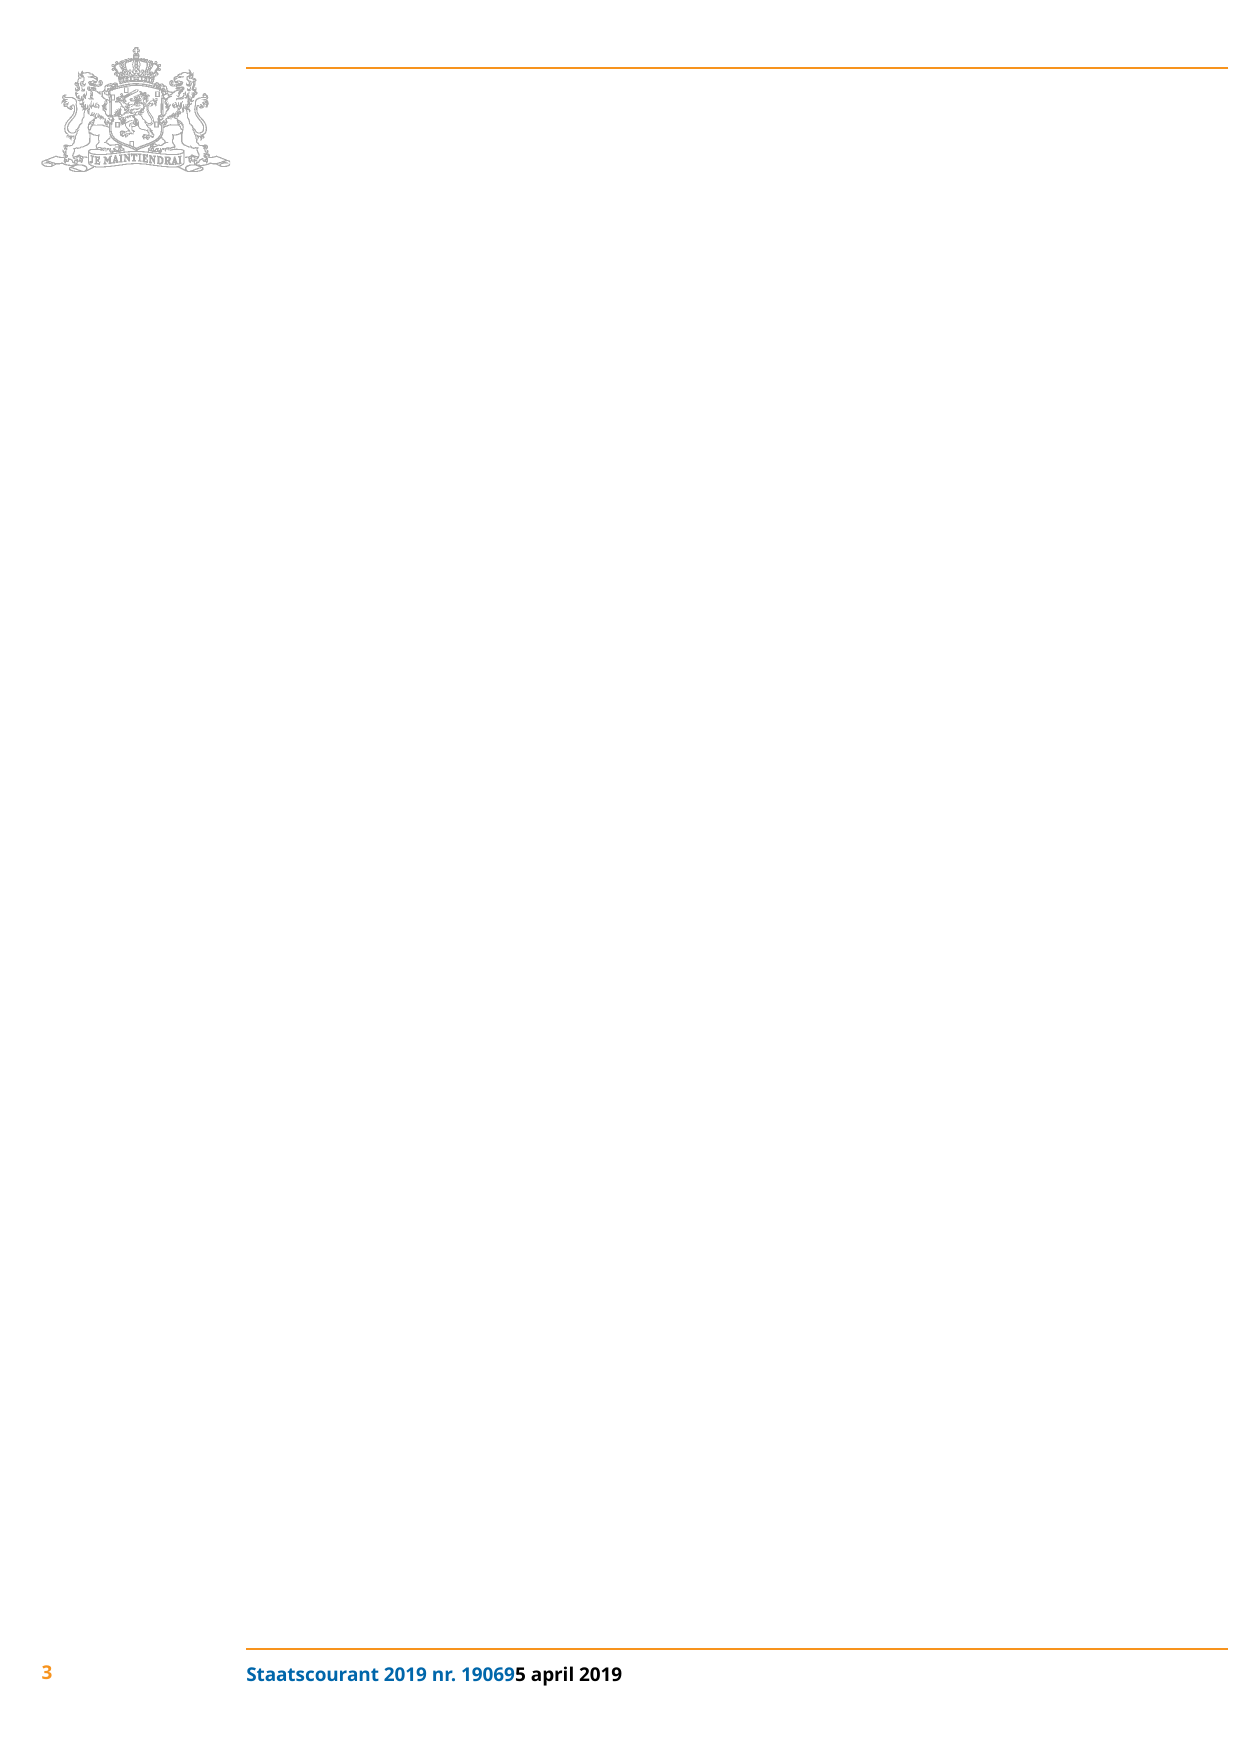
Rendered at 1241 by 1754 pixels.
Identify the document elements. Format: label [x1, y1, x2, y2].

picture [41, 47, 231, 172]
